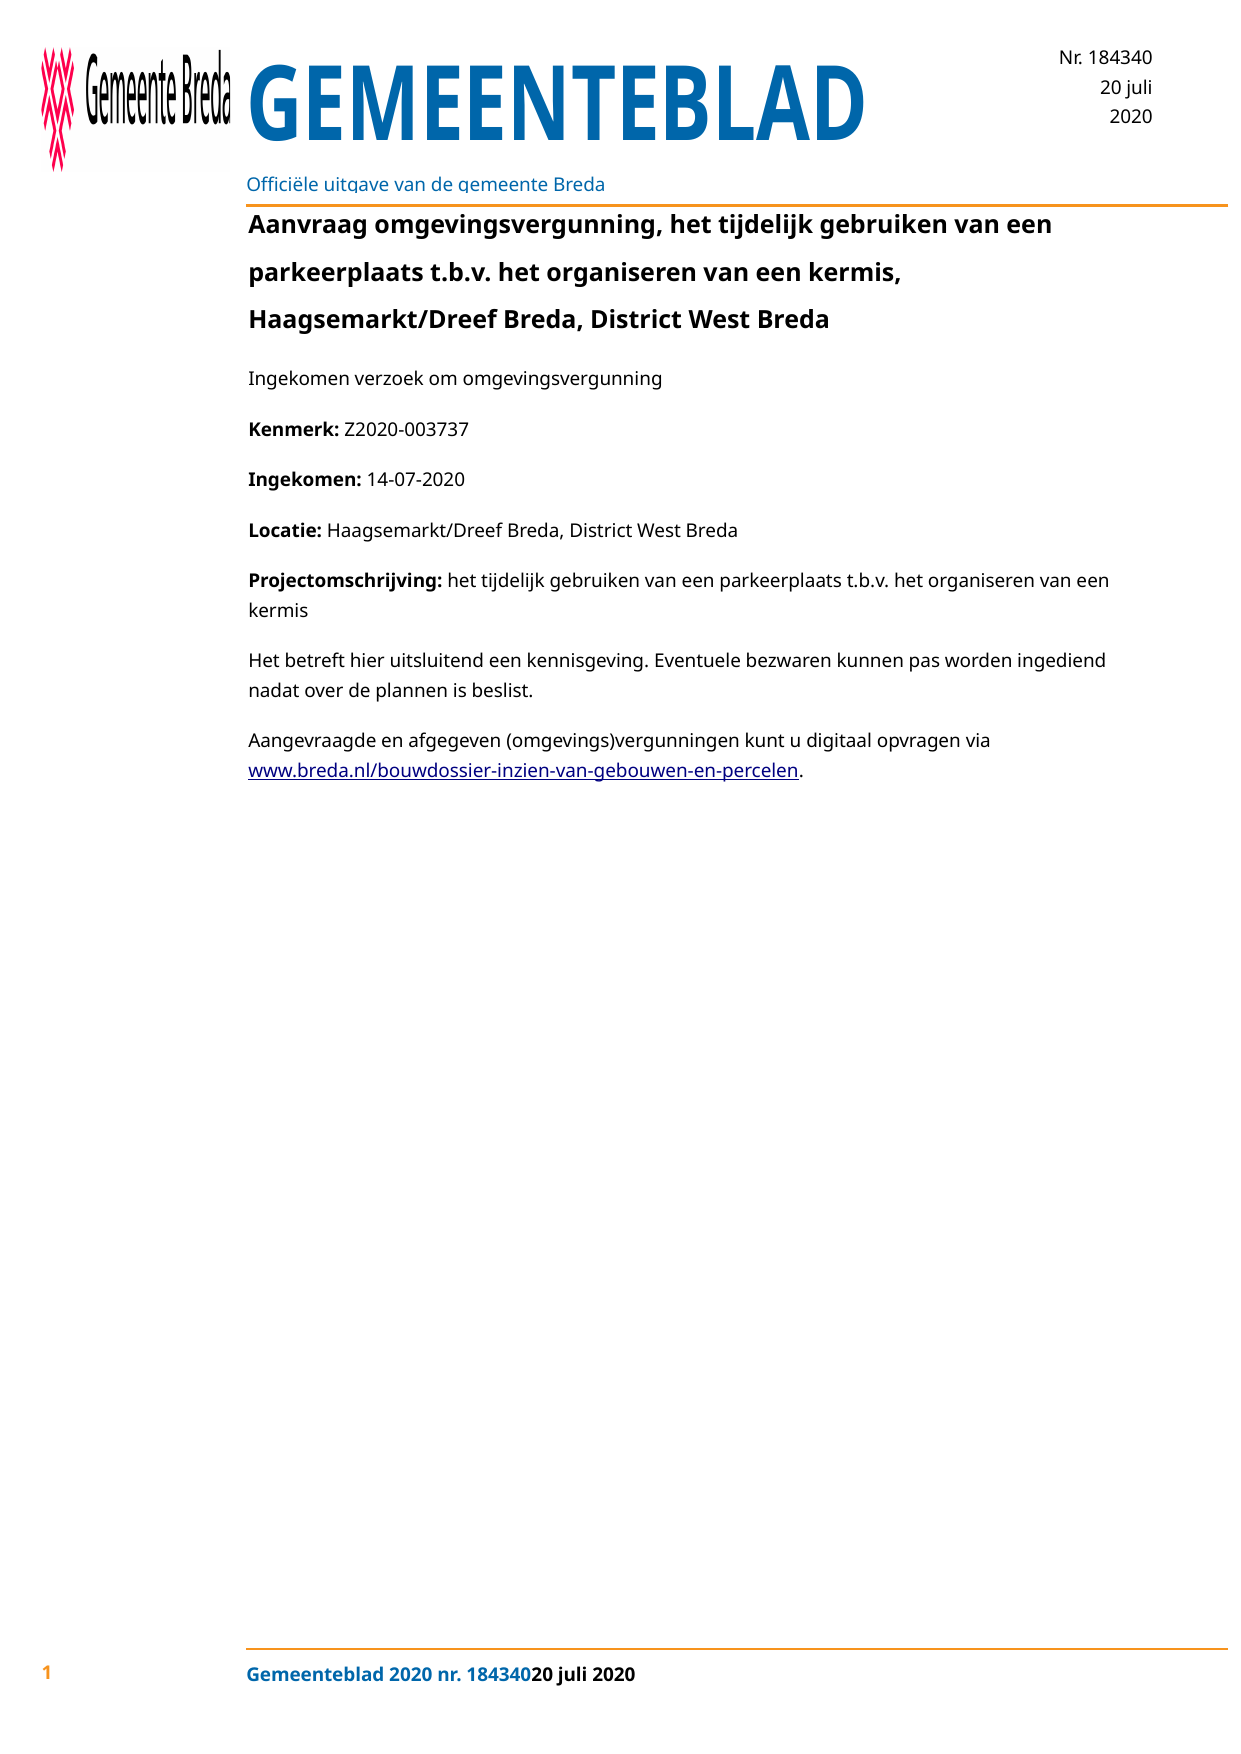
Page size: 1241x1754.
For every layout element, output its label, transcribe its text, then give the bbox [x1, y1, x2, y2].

text Het betreft hier uitsluitend een kennisgeving. Eventuele bezwaren kunnen pas worden ingediend nadat over de plannen is beslist. [248, 647, 1152, 702]
picture [41, 47, 231, 172]
text Kenmerk: Z2020-003737 [248, 416, 1152, 442]
text Aanvraag omgevingsvergunning, het tijdelijk gebruiken van een parkeerplaats t.b.v. het organiseren van een kermis, Haagsemarkt/Dreef Breda, District West Breda [248, 207, 1152, 336]
text Locatie: Haagsemarkt/Dreef Breda, District West Breda [248, 517, 1152, 542]
text Ingekomen: 14-07-2020 [248, 466, 1152, 492]
text Ingekomen verzoek om omgevingsvergunning [248, 366, 1152, 391]
text Projectomschrijving: het tijdelijk gebruiken van een parkeerplaats t.b.v. het organiseren van een kermis [248, 567, 1152, 622]
text Aangevraagde en afgegeven (omgevings)vergunningen kunt u digitaal opvragen via www.breda.nl/bouwdossier-inzien-van-gebouwen-en-percelen. [248, 727, 1152, 782]
